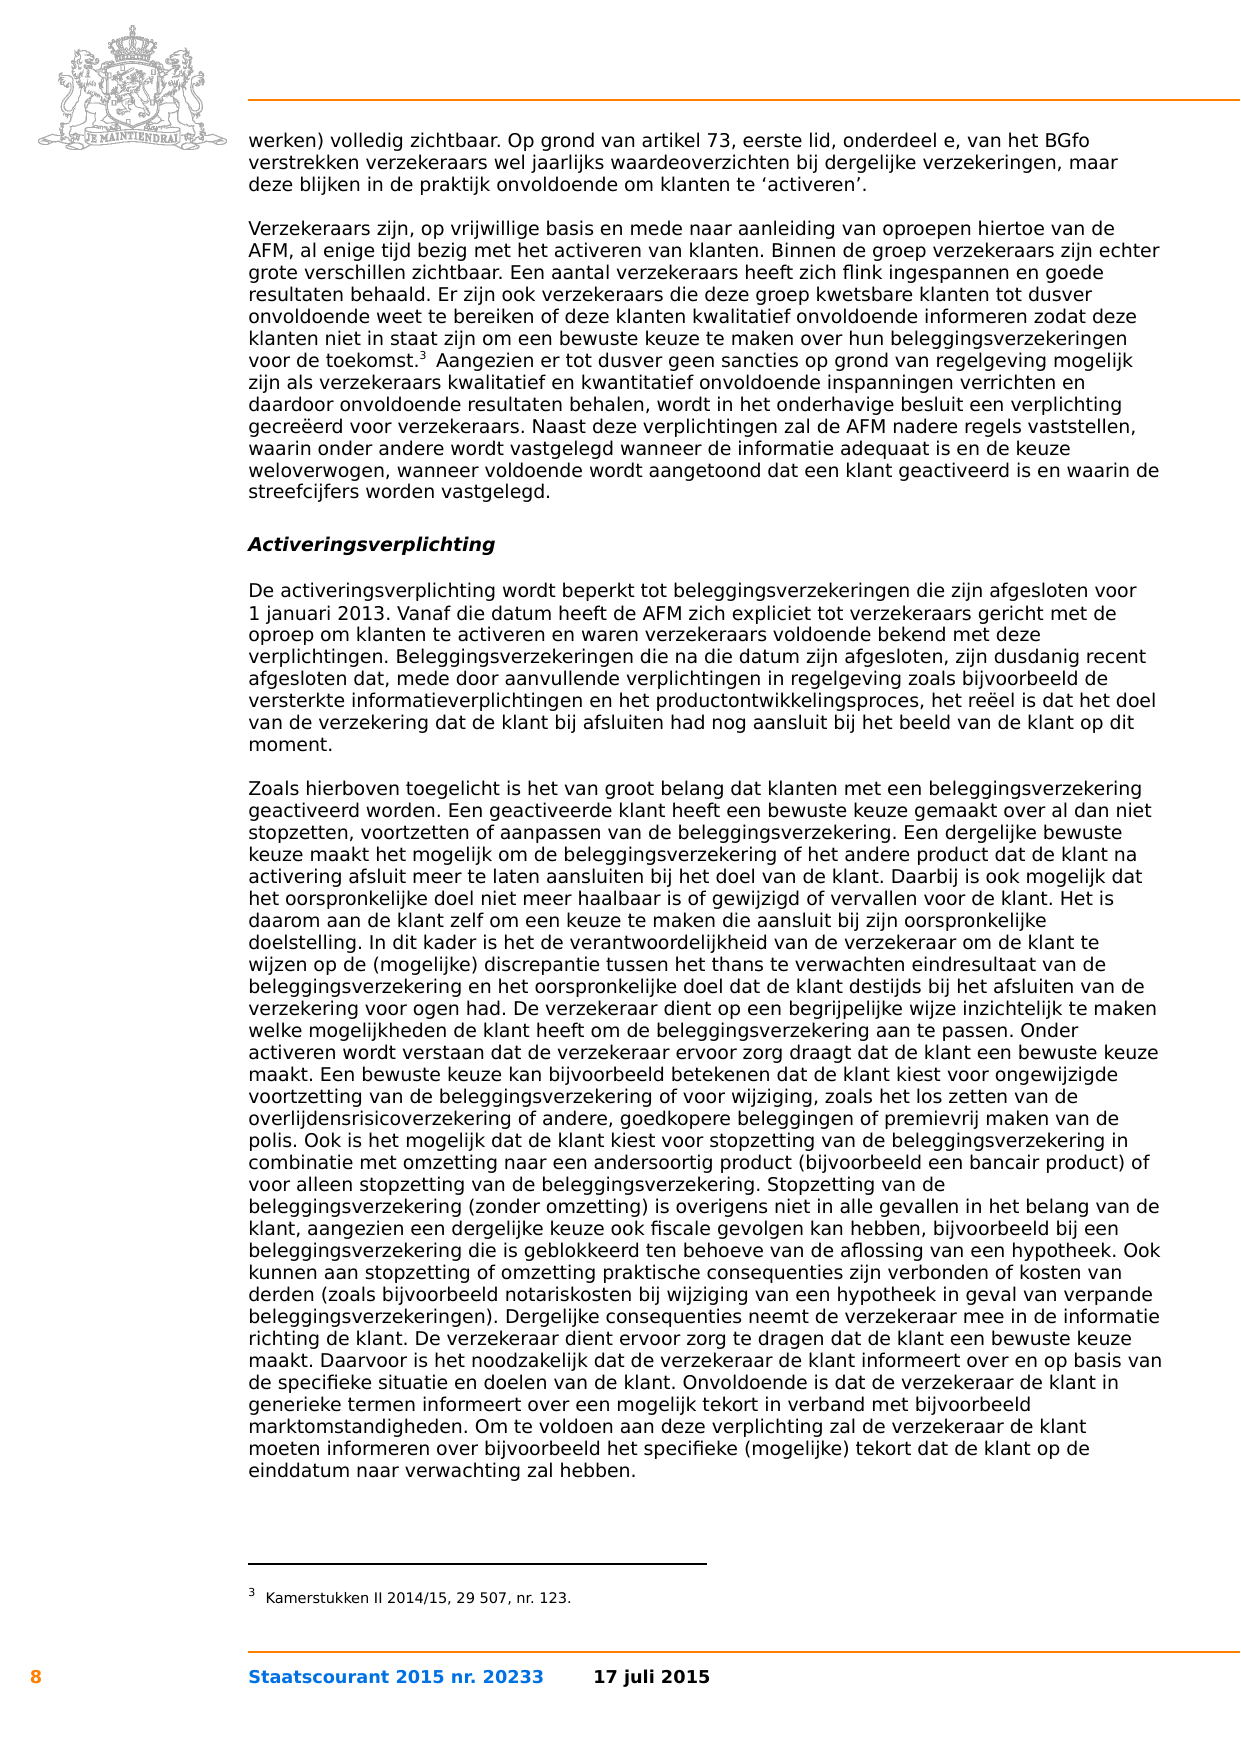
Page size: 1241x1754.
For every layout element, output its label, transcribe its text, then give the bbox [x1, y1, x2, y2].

text werken) volledig zichtbaar. Op grond van artikel 73, eerste lid, onderdeel e, van het BGfo verstrekken verzekeraars wel jaarlijks waardeoverzichten bij dergelijke verzekeringen, maar deze blijken in de praktijk onvoldoende om klanten te ‘activeren’. [248, 130, 1163, 196]
text Zoals hierboven toegelicht is het van groot belang dat klanten met een beleggingsverzekering geactiveerd worden. Een geactiveerde klant heeft een bewuste keuze gemaakt over al dan niet stopzetten, voortzetten of aanpassen van de beleggingsverzekering. Een dergelijke bewuste keuze maakt het mogelijk om de beleggingsverzekering of het andere product dat de klant na activering afsluit meer te laten aansluiten bij het doel van de klant. Daarbij is ook mogelijk dat het oorspronkelijke doel niet meer haalbaar is of gewijzigd of vervallen voor de klant. Het is daarom aan de klant zelf om een keuze te maken die aansluit bij zijn oorspronkelijke doelstelling. In dit kader is het de verantwoordelijkheid van de verzekeraar om de klant te wijzen op de (mogelijke) discrepantie tussen het thans te verwachten eindresultaat van de beleggingsverzekering en het oorspronkelijke doel dat de klant destijds bij het afsluiten van de verzekering voor ogen had. De verzekeraar dient op een begrijpelijke wijze inzichtelijk te maken welke mogelijkheden de klant heeft om de beleggingsverzekering aan te passen. Onder activeren wordt verstaan dat de verzekeraar ervoor zorg draagt dat de klant een bewuste keuze maakt. Een bewuste keuze kan bijvoorbeeld betekenen dat de klant kiest voor ongewijzigde voortzetting van de beleggingsverzekering of voor wijziging, zoals het los zetten van de overlijdensrisicoverzekering of andere, goedkopere beleggingen of premievrij maken van de polis. Ook is het mogelijk dat de klant kiest voor stopzetting van de beleggingsverzekering in combinatie met omzetting naar een andersoortig product (bijvoorbeeld een bancair product) of voor alleen stopzetting van de beleggingsverzekering. Stopzetting van de beleggingsverzekering (zonder omzetting) is overigens niet in alle gevallen in het belang van de klant, aangezien een dergelijke keuze ook fiscale gevolgen kan hebben, bijvoorbeeld bij een beleggingsverzekering die is geblokkeerd ten behoeve van de aflossing van een hypotheek. Ook kunnen aan stopzetting of omzetting praktische consequenties zijn verbonden of kosten van derden (zoals bijvoorbeeld notariskosten bij wijziging van een hypotheek in geval van verpande beleggingsverzekeringen). Dergelijke consequenties neemt de verzekeraar mee in de informatie richting de klant. De verzekeraar dient ervoor zorg te dragen dat de klant een bewuste keuze maakt. Daarvoor is het noodzakelijk dat de verzekeraar de klant informeert over en op basis van de specifieke situatie en doelen van de klant. Onvoldoende is dat de verzekeraar de klant in generieke termen informeert over een mogelijk tekort in verband met bijvoorbeeld marktomstandigheden. Om te voldoen aan deze verplichting zal de verzekeraar de klant moeten informeren over bijvoorbeeld het specifieke (mogelijke) tekort dat de klant op de einddatum naar verwachting zal hebben. [248, 778, 1163, 1481]
text Kamerstukken II 2014/15, 29 507, nr. 123. [248, 1586, 1163, 1608]
text Verzekeraars zijn, op vrijwillige basis en mede naar aanleiding van oproepen hiertoe van de AFM, al enige tijd bezig met het activeren van klanten. Binnen de groep verzekeraars zijn echter grote verschillen zichtbaar. Een aantal verzekeraars heeft zich flink ingespannen en goede resultaten behaald. Er zijn ook verzekeraars die deze groep kwetsbare klanten tot dusver onvoldoende weet te bereiken of deze klanten kwalitatief onvoldoende informeren zodat deze klanten niet in staat zijn om een bewuste keuze te maken over hun beleggingsverzekeringen voor de toekomst. Aangezien er tot dusver geen sancties op grond van regelgeving mogelijk zijn als verzekeraars kwalitatief en kwantitatief onvoldoende inspanningen verrichten en daardoor onvoldoende resultaten behalen, wordt in het onderhavige besluit een verplichting gecreëerd voor verzekeraars. Naast deze verplichtingen zal de AFM nadere regels vaststellen, waarin onder andere wordt vastgelegd wanneer de informatie adequaat is en de keuze weloverwogen, wanneer voldoende wordt aangetoond dat een klant geactiveerd is en waarin de streefcijfers worden vastgelegd. [248, 218, 1163, 503]
subtitle Activeringsverplichting [248, 533, 1163, 555]
text De activeringsverplichting wordt beperkt tot beleggingsverzekeringen die zijn afgesloten voor 1 januari 2013. Vanaf die datum heeft de AFM zich expliciet tot verzekeraars gericht met de oproep om klanten te activeren en waren verzekeraars voldoende bekend met deze verplichtingen. Beleggingsverzekeringen die na die datum zijn afgesloten, zijn dusdanig recent afgesloten dat, mede door aanvullende verplichtingen in regelgeving zoals bijvoorbeeld de versterkte informatieverplichtingen en het productontwikkelingsproces, het reëel is dat het doel van de verzekering dat de klant bij afsluiten had nog aansluit bij het beeld van de klant op dit moment. [248, 580, 1163, 756]
picture [38, 25, 227, 150]
